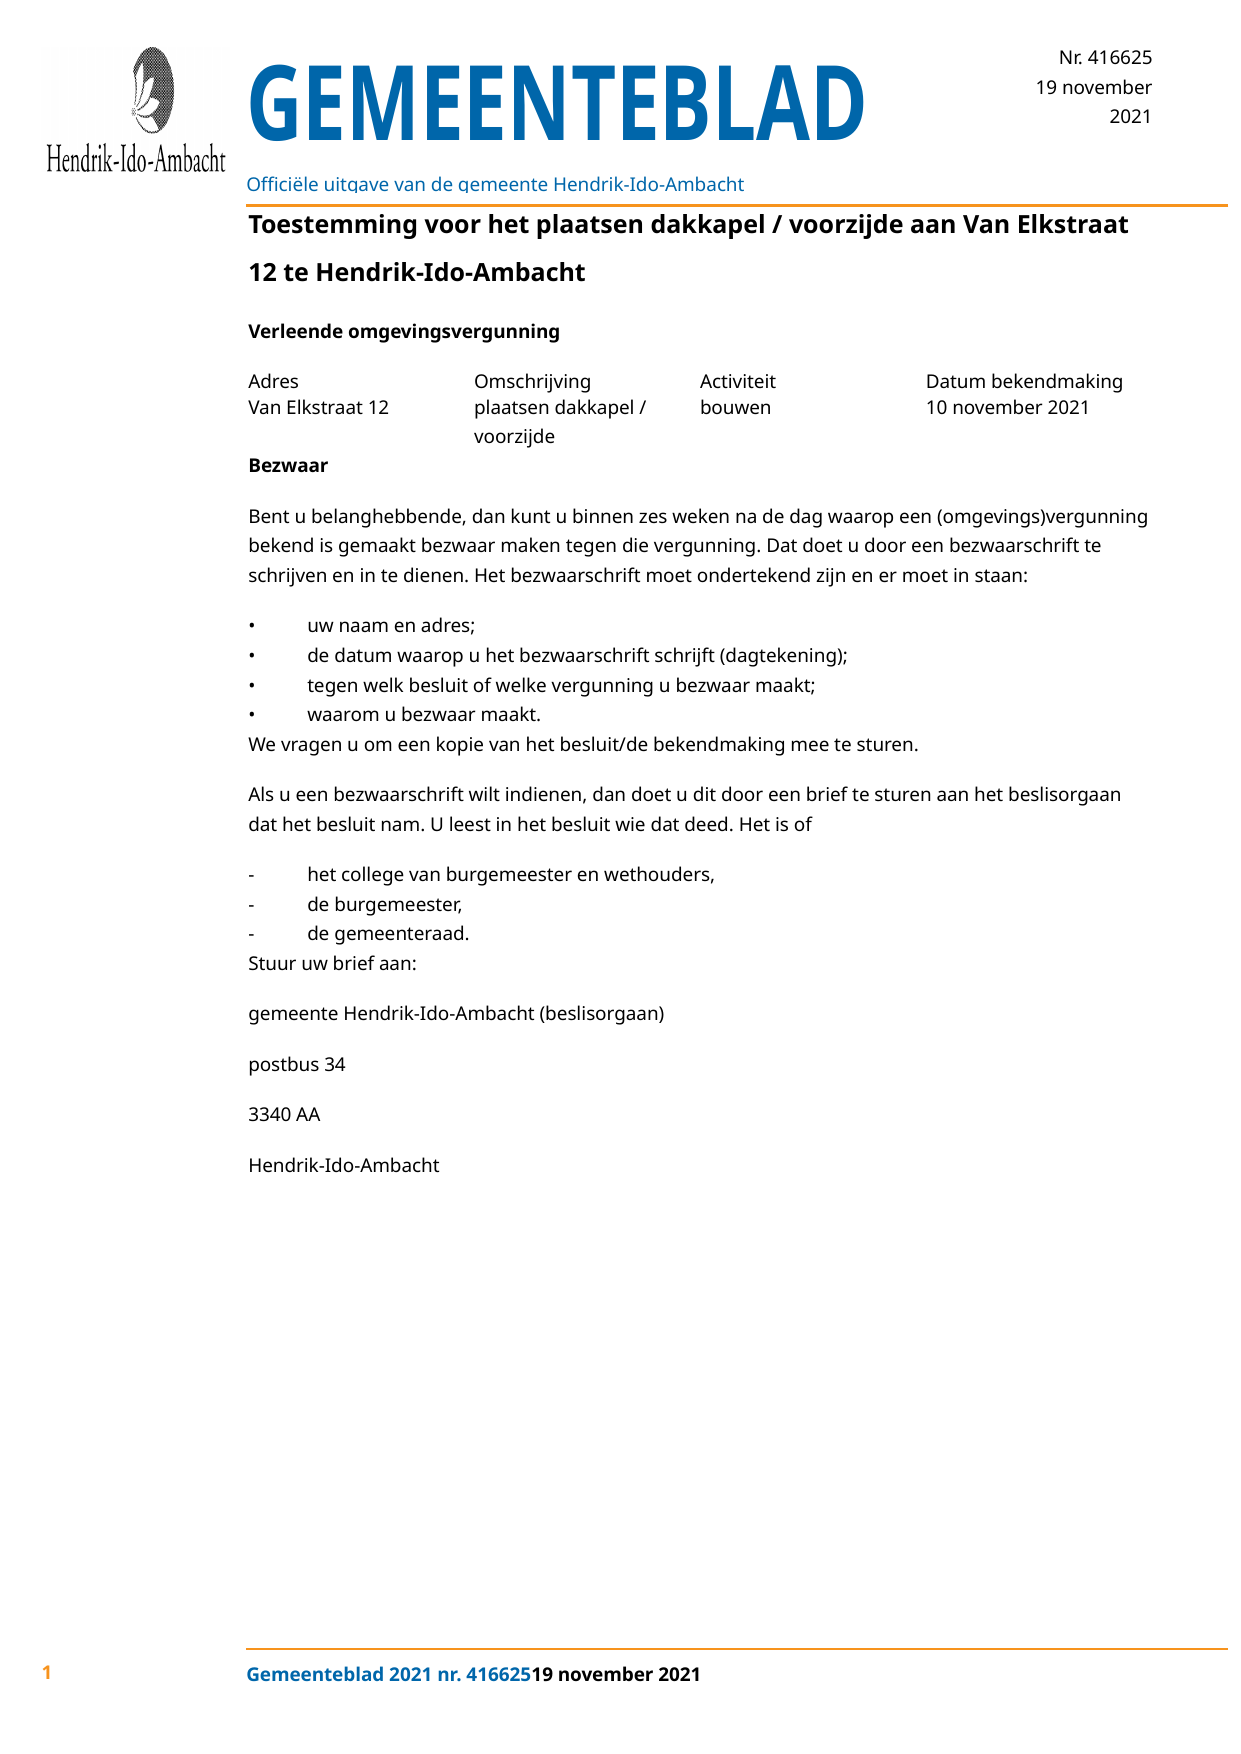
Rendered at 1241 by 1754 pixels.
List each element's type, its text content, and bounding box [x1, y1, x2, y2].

text We vragen u om een kopie van het besluit/de bekendmaking mee te sturen. [248, 731, 1152, 757]
text Als u een bezwaarschrift wilt indienen, dan doet u dit door een brief te sturen aan het beslisorgaan dat het besluit nam. U leest in het besluit wie dat deed. Het is of [248, 781, 1152, 837]
list de gemeenteraad. [248, 921, 1152, 946]
list de burgemeester, [248, 891, 1152, 917]
list uw naam en adres; [248, 613, 1152, 638]
table_header Adres [248, 369, 474, 394]
text Toestemming voor het plaatsen dakkapel / voorzijde aan Van Elkstraat 12 te Hendrik-Ido-Ambacht [248, 207, 1152, 288]
list waarom u bezwaar maakt. [248, 701, 1152, 727]
table_header Datum bekendmaking [926, 369, 1152, 394]
text postbus 34 [248, 1051, 1152, 1077]
text Bezwaar [248, 453, 1152, 478]
table_cell bouwen [700, 394, 926, 449]
picture [41, 47, 231, 172]
text Bent u belanghebbende, dan kunt u binnen zes weken na de dag waarop een (omgevings)vergunning bekend is gemaakt bezwaar maken tegen die vergunning. Dat doet u door een bezwaarschrift te schrijven en in te dienen. Het bezwaarschrift moet ondertekend zijn en er moet in staan: [248, 503, 1152, 588]
text 3340 AA [248, 1101, 1152, 1127]
text Hendrik-Ido-Ambacht [248, 1152, 1152, 1178]
text gemeente Hendrik-Ido-Ambacht (beslisorgaan) [248, 1001, 1152, 1026]
list het college van burgemeester en wethouders, [248, 861, 1152, 887]
table_cell 10 november 2021 [926, 394, 1152, 449]
table_header Omschrijving [474, 369, 700, 394]
table_cell Van Elkstraat 12 [248, 394, 474, 449]
list tegen welk besluit of welke vergunning u bezwaar maakt; [248, 672, 1152, 698]
table_cell plaatsen dakkapel / voorzijde [474, 394, 700, 449]
table_header Activiteit [700, 369, 926, 394]
list de datum waarop u het bezwaarschrift schrijft (dagtekening); [248, 642, 1152, 668]
text Verleende omgevingsvergunning [248, 318, 1152, 344]
text Stuur uw brief aan: [248, 950, 1152, 976]
